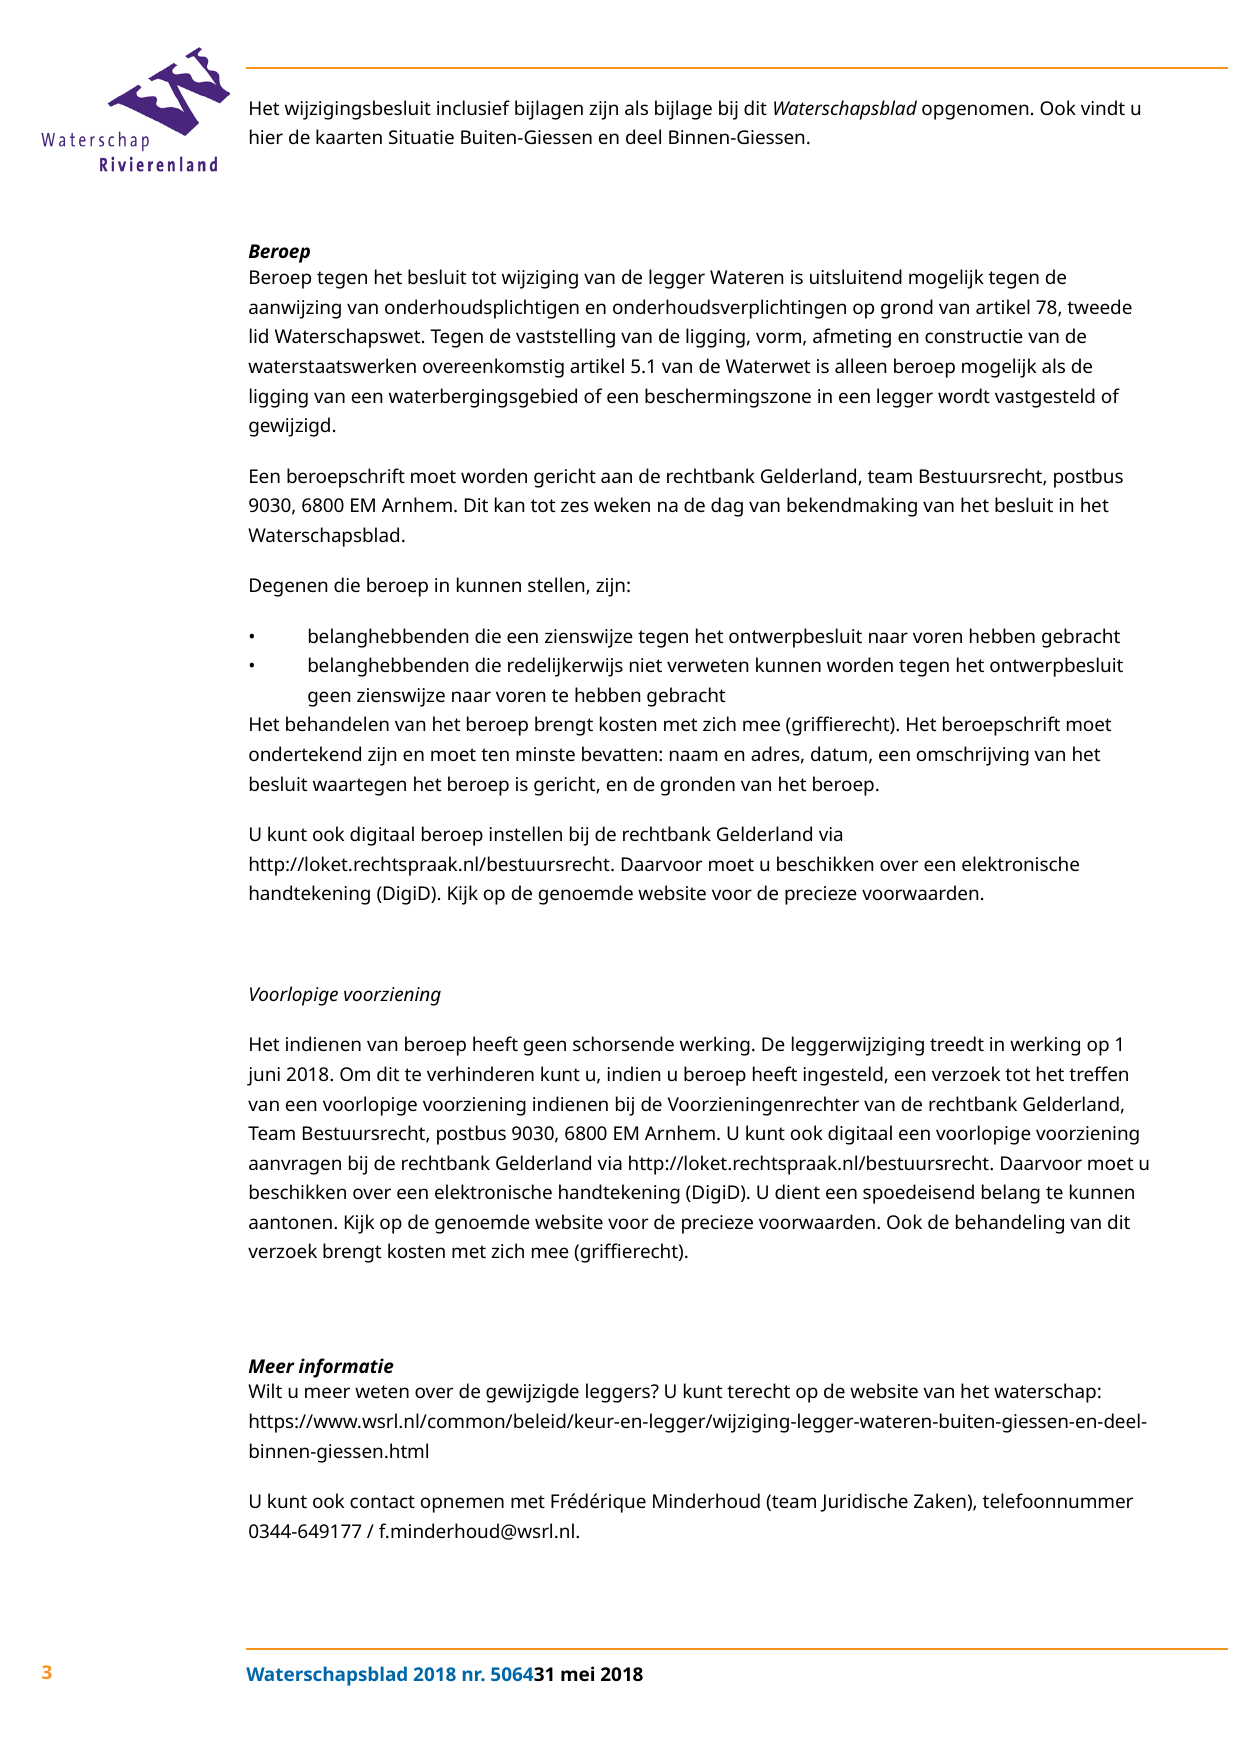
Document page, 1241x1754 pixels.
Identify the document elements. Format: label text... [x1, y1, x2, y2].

text Beroep [248, 239, 1152, 264]
text Meer informatie [248, 1353, 1152, 1379]
picture [41, 47, 231, 172]
text Wilt u meer weten over de gewijzigde leggers? U kunt terecht op de website van het waterschap: https://www.wsrl.nl/common/beleid/keur-en-legger/wijziging-legger-wateren-buiten-giessen-en-deel-binnen-giessen.html [248, 1379, 1152, 1464]
list belanghebbenden die een zienswijze tegen het ontwerpbesluit naar voren hebben gebracht [248, 623, 1152, 648]
text Het behandelen van het beroep brengt kosten met zich mee (griffierecht). Het beroepschrift moet ondertekend zijn en moet ten minste bevatten: naam en adres, datum, een omschrijving van het besluit waartegen het beroep is gericht, en de gronden van het beroep. [248, 712, 1152, 796]
text Het wijzigingsbesluit inclusief bijlagen zijn als bijlage bij dit Waterschapsblad opgenomen. Ook vindt u hier de kaarten Situatie Buiten-Giessen en deel Binnen-Giessen. [248, 95, 1152, 150]
list belanghebbenden die redelijkerwijs niet verweten kunnen worden tegen het ontwerpbesluit geen zienswijze naar voren te hebben gebracht [248, 652, 1152, 708]
text U kunt ook digitaal beroep instellen bij de rechtbank Gelderland via http://loket.rechtspraak.nl/bestuursrecht. Daarvoor moet u beschikken over een elektronische handtekening (DigiD). Kijk op de genoemde website voor de precieze voorwaarden. [248, 821, 1152, 906]
text U kunt ook contact opnemen met Frédérique Minderhoud (team Juridische Zaken), telefoonnummer 0344-649177 / f.minderhoud@wsrl.nl. [248, 1488, 1152, 1544]
text Het indienen van beroep heeft geen schorsende werking. De leggerwijziging treedt in werking op 1 juni 2018. Om dit te verhinderen kunt u, indien u beroep heeft ingesteld, een verzoek tot het treffen van een voorlopige voorziening indienen bij de Voorzieningenrechter van de rechtbank Gelderland, Team Bestuursrecht, postbus 9030, 6800 EM Arnhem. U kunt ook digitaal een voorlopige voorziening aanvragen bij de rechtbank Gelderland via http://loket.rechtspraak.nl/bestuursrecht. Daarvoor moet u beschikken over een elektronische handtekening (DigiD). U dient een spoedeisend belang te kunnen aantonen. Kijk op de genoemde website voor de precieze voorwaarden. Ook de behandeling van dit verzoek brengt kosten met zich mee (griffierecht). [248, 1032, 1152, 1264]
text Beroep tegen het besluit tot wijziging van de legger Wateren is uitsluitend mogelijk tegen de aanwijzing van onderhoudsplichtigen en onderhoudsverplichtingen op grond van artikel 78, tweede lid Waterschapswet. Tegen de vaststelling van de ligging, vorm, afmeting en constructie van de waterstaatswerken overeenkomstig artikel 5.1 van de Waterwet is alleen beroep mogelijk als de ligging van een waterbergingsgebied of een beschermingszone in een legger wordt vastgesteld of gewijzigd. [248, 264, 1152, 438]
text Degenen die beroep in kunnen stellen, zijn: [248, 572, 1152, 598]
text Een beroepschrift moet worden gericht aan de rechtbank Gelderland, team Bestuursrecht, postbus 9030, 6800 EM Arnhem. Dit kan tot zes weken na de dag van bekendmaking van het besluit in het Waterschapsblad. [248, 463, 1152, 548]
text Voorlopige voorziening [248, 981, 1152, 1007]
